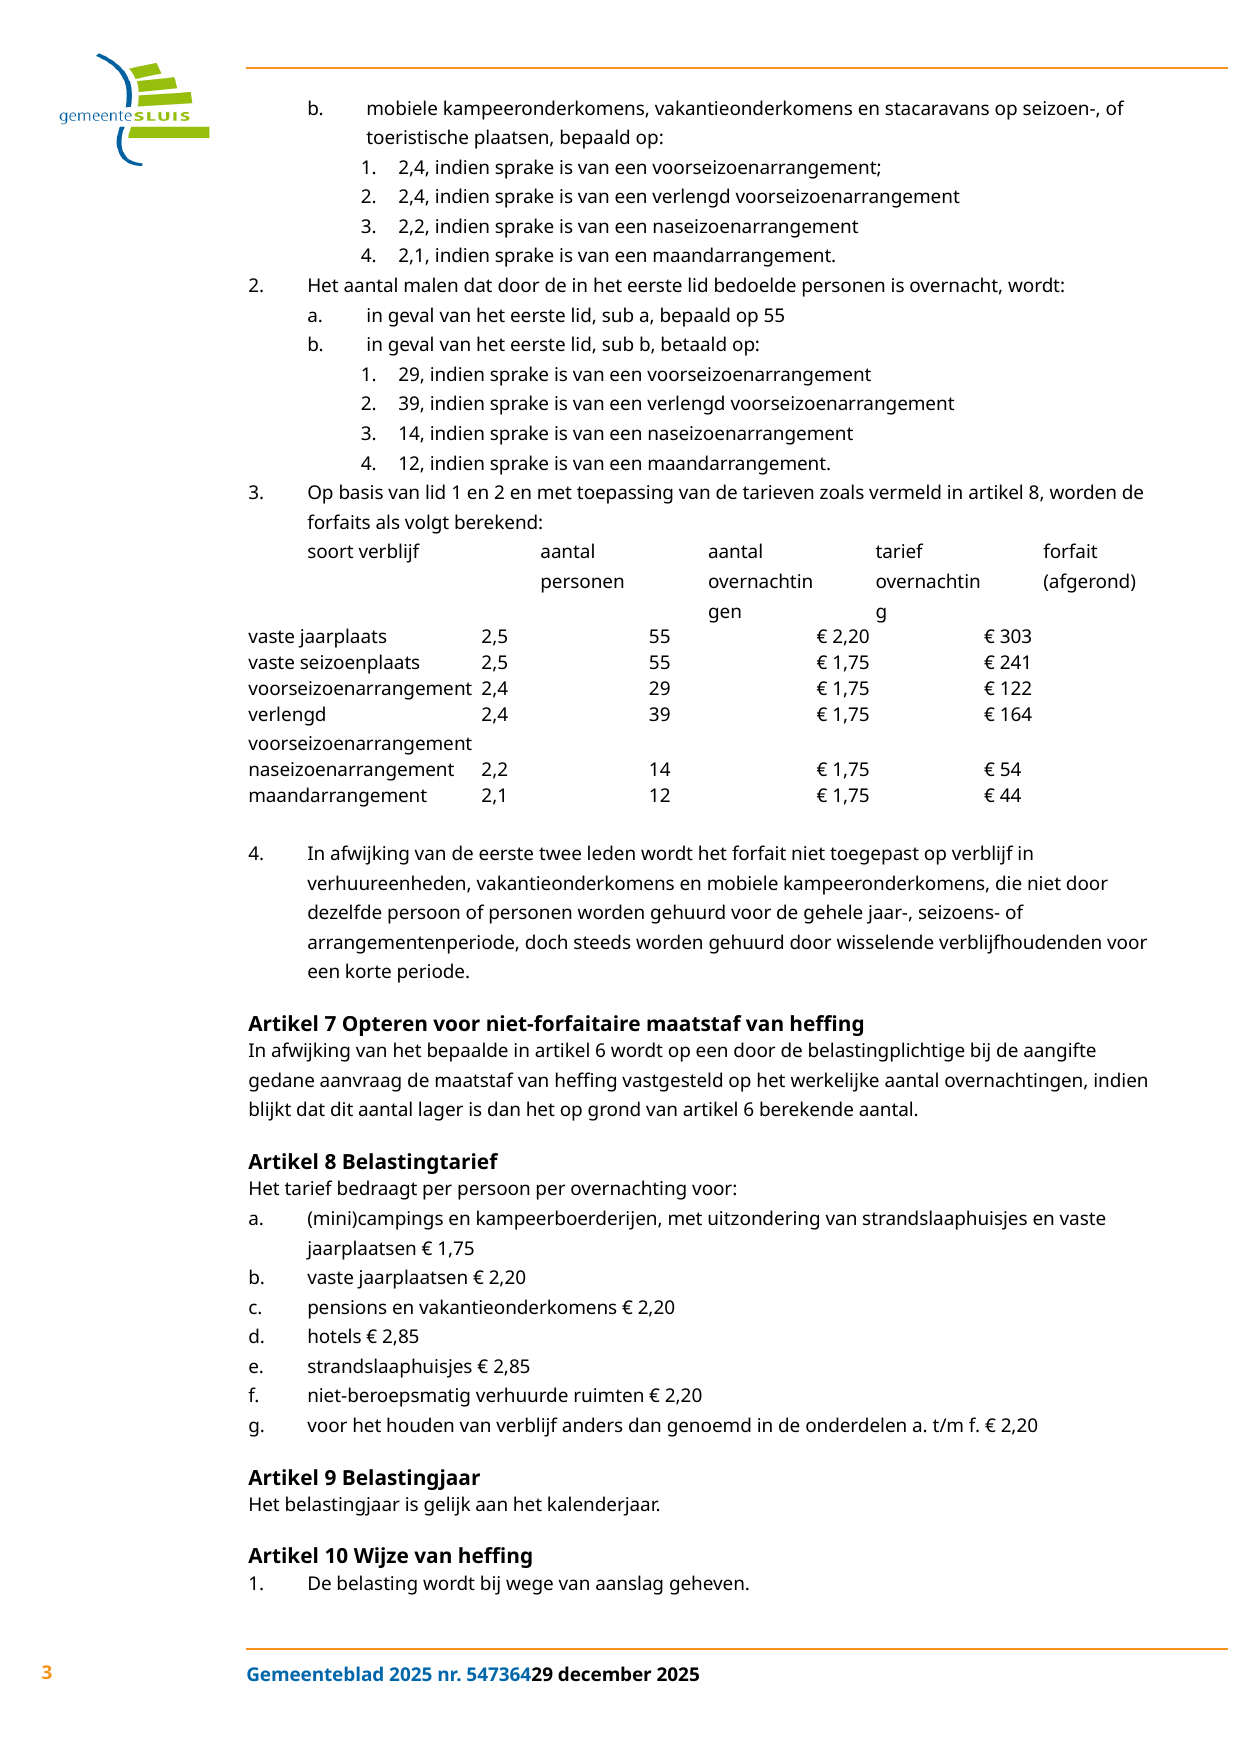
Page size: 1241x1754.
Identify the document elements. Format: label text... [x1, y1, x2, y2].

list 29, indien sprake is van een voorseizoenarrangement [361, 361, 1152, 387]
table_cell 2,5 [481, 624, 649, 649]
list 2,2, indien sprake is van een naseizoenarrangement [361, 213, 1152, 239]
table_cell 2,2 [481, 756, 649, 782]
list strandslaaphuisjes € 2,85 [248, 1353, 1152, 1379]
table_cell 2,1 [481, 782, 649, 807]
list vaste jaarplaatsen € 2,20 [248, 1264, 1152, 1290]
text Het belastingjaar is gelijk aan het kalenderjaar. [248, 1491, 1152, 1517]
table_cell maandarrangement [248, 782, 481, 807]
list 2,4, indien sprake is van een verlengd voorseizoenarrangement [361, 183, 1152, 209]
text In afwijking van het bepaalde in artikel 6 wordt op een door de belastingplichtige bij de aangifte gedane aanvraag de maatstaf van heffing vastgesteld op het werkelijke aantal overnachtingen, indien blijkt dat dit aantal lager is dan het op grond van artikel 6 berekende aantal. [248, 1037, 1152, 1122]
list in geval van het eerste lid, sub b, betaald op: [307, 331, 1152, 357]
table_cell € 164 [984, 701, 1152, 756]
table_cell 12 [649, 782, 816, 807]
table_cell € 1,75 [816, 701, 984, 756]
table_cell € 54 [984, 756, 1152, 782]
table_header aantal overnachtingen [649, 539, 816, 623]
list voor het houden van verblijf anders dan genoemd in de onderdelen a. t/m f. € 2,20 [248, 1412, 1152, 1438]
list De belasting wordt bij wege van aanslag geheven. [248, 1570, 1152, 1596]
table_cell 55 [649, 624, 816, 649]
list hotels € 2,85 [248, 1323, 1152, 1349]
table_cell € 122 [984, 675, 1152, 701]
table_cell € 44 [984, 782, 1152, 807]
list Het aantal malen dat door de in het eerste lid bedoelde personen is overnacht, wordt: [248, 272, 1152, 298]
list Op basis van lid 1 en 2 en met toepassing van de tarieven zoals vermeld in artikel 8, worden de forfaits als volgt berekend: [248, 479, 1152, 535]
table_cell vaste jaarplaats [248, 624, 481, 649]
table_cell vaste seizoenplaats [248, 649, 481, 675]
list niet-beroepsmatig verhuurde ruimten € 2,20 [248, 1383, 1152, 1408]
picture [41, 47, 231, 172]
table_cell naseizoenarrangement [248, 756, 481, 782]
table_cell € 1,75 [816, 756, 984, 782]
table_cell 2,4 [481, 675, 649, 701]
text Artikel 7 Opteren voor niet-forfaitaire maatstaf van heffing [248, 1009, 1152, 1037]
table_cell 55 [649, 649, 816, 675]
table_cell € 241 [984, 649, 1152, 675]
table_header forfait (afgerond) [984, 539, 1152, 623]
table_cell 2,4 [481, 701, 649, 756]
table_cell 29 [649, 675, 816, 701]
table_cell voorseizoenarrangement [248, 675, 481, 701]
list 12, indien sprake is van een maandarrangement. [361, 450, 1152, 476]
list 2,1, indien sprake is van een maandarrangement. [361, 243, 1152, 268]
table_cell € 1,75 [816, 649, 984, 675]
table_header aantal personen [481, 539, 649, 623]
text Artikel 10 Wijze van heffing [248, 1541, 1152, 1570]
table_header tarief overnachting [816, 539, 984, 623]
list (mini)campings en kampeerboerderijen, met uitzondering van strandslaaphuisjes en vaste jaarplaatsen € 1,75 [248, 1205, 1152, 1260]
text Artikel 8 Belastingtarief [248, 1147, 1152, 1176]
table_cell 2,5 [481, 649, 649, 675]
text Artikel 9 Belastingjaar [248, 1463, 1152, 1491]
list mobiele kampeeronderkomens, vakantieonderkomens en stacaravans op seizoen-, of toeristische plaatsen, bepaald op: [307, 95, 1152, 150]
table_header soort verblijf [248, 539, 481, 623]
table_cell 39 [649, 701, 816, 756]
table_cell € 1,75 [816, 675, 984, 701]
table_cell € 1,75 [816, 782, 984, 807]
list in geval van het eerste lid, sub a, bepaald op 55 [307, 302, 1152, 328]
table_cell € 303 [984, 624, 1152, 649]
list 14, indien sprake is van een naseizoenarrangement [361, 420, 1152, 446]
list pensions en vakantieonderkomens € 2,20 [248, 1294, 1152, 1319]
list 2,4, indien sprake is van een voorseizoenarrangement; [361, 154, 1152, 180]
list 39, indien sprake is van een verlengd voorseizoenarrangement [361, 391, 1152, 416]
table_cell € 2,20 [816, 624, 984, 649]
list In afwijking van de eerste twee leden wordt het forfait niet toegepast op verblijf in verhuureenheden, vakantieonderkomens en mobiele kampeeronderkomens, die niet door dezelfde persoon of personen worden gehuurd voor de gehele jaar-, seizoens- of arrangementenperiode, doch steeds worden gehuurd door wisselende verblijfhoudenden voor een korte periode. [248, 840, 1152, 984]
text Het tarief bedraagt per persoon per overnachting voor: [248, 1176, 1152, 1201]
table_cell 14 [649, 756, 816, 782]
table_cell verlengd voorseizoenarrangement [248, 701, 481, 756]
